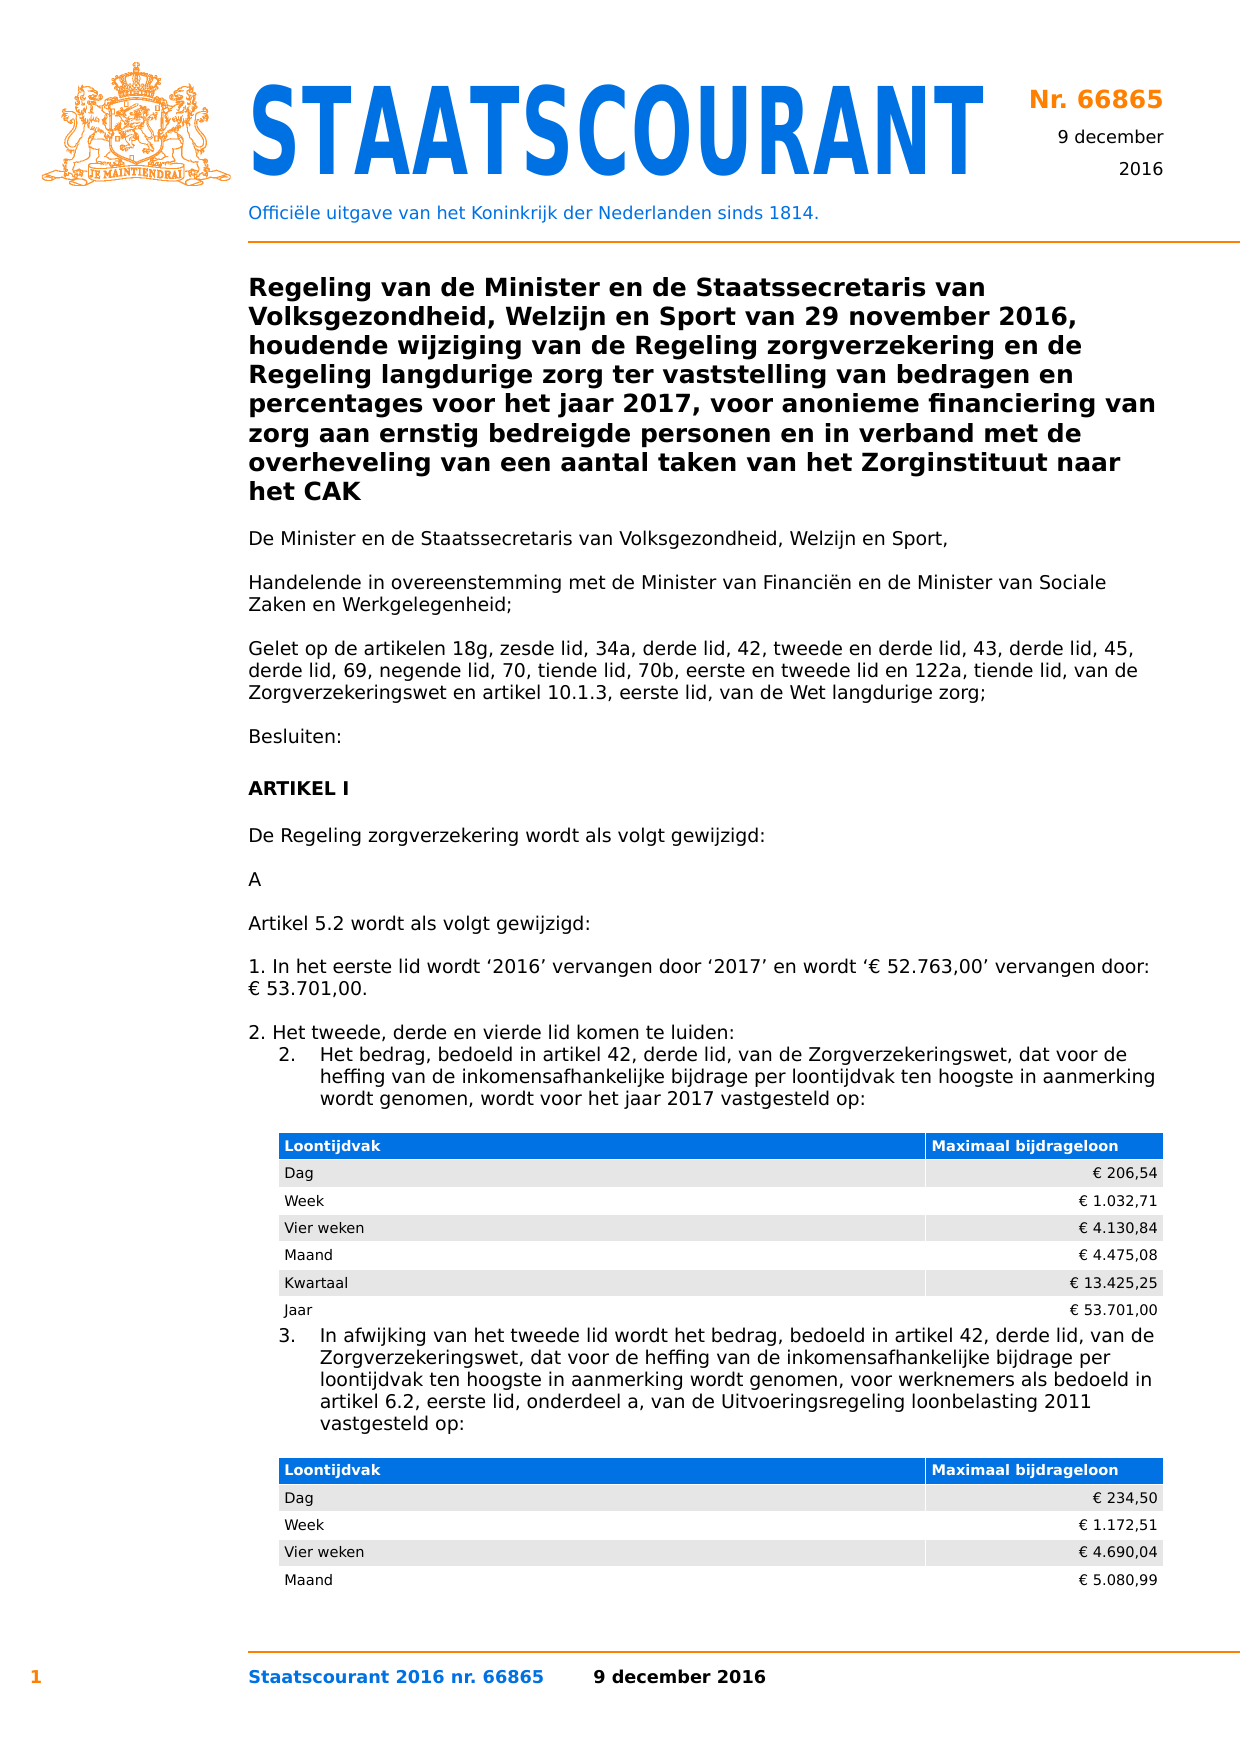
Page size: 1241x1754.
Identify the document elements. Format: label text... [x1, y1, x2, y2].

table_cell Maand [279, 1567, 925, 1593]
text 3. In afwijking van het tweede lid wordt het bedrag, bedoeld in artikel 42, derde lid, van de Zorgverzekeringswet, dat voor de heffing van de inkomensafhankelijke bijdrage per loontijdvak ten hoogste in aanmerking wordt genomen, voor werknemers als bedoeld in artikel 6.2, eerste lid, onderdeel a, van de Uitvoeringsregeling loonbelasting 2011 vastgesteld op: [278, 1325, 1163, 1434]
table_cell € 13.425,25 [926, 1270, 1163, 1296]
text 1. In het eerste lid wordt ‘2016’ vervangen door ‘2017’ en wordt ‘€ 52.763,00’ vervangen door: € 53.701,00. [248, 956, 1163, 1000]
text Gelet op de artikelen 18g, zesde lid, 34a, derde lid, 42, tweede en derde lid, 43, derde lid, 45, derde lid, 69, negende lid, 70, tiende lid, 70b, eerste en tweede lid en 122a, tiende lid, van de Zorgverzekeringswet en artikel 10.1.3, eerste lid, van de Wet langdurige zorg; [248, 638, 1163, 704]
table_cell Kwartaal [279, 1270, 925, 1296]
table_cell Dag [279, 1160, 925, 1187]
table_header Loontijdvak [279, 1458, 925, 1484]
table_cell € 5.080,99 [926, 1567, 1163, 1593]
table_cell € 4.130,84 [926, 1215, 1163, 1241]
text Besluiten: [248, 726, 1163, 748]
text De Minister en de Staatssecretaris van Volksgezondheid, Welzijn en Sport, [248, 528, 1163, 550]
table_header Maximaal bijdrageloon [926, 1133, 1163, 1159]
table_cell € 1.032,71 [926, 1188, 1163, 1214]
table_cell € 206,54 [926, 1160, 1163, 1187]
text Artikel 5.2 wordt als volgt gewijzigd: [248, 912, 1163, 934]
table_cell Vier weken [279, 1540, 925, 1566]
table_cell € 4.690,04 [926, 1540, 1163, 1566]
table_header Nr. 66865 [998, 62, 1240, 121]
subtitle Regeling van de Minister en de Staatssecretaris van Volksgezondheid, Welzijn en Sport van 29 november 2016, houdende wijziging van de Regeling zorgverzekering en de Regeling langdurige zorg ter vaststelling van bedragen en percentages voor het jaar 2017, voor anonieme financiering van zorg aan ernstig bedreigde personen en in verband met de overheveling van een aantal taken van het Zorginstituut naar het CAK [248, 273, 1163, 506]
table_cell Maand [279, 1243, 925, 1269]
picture [41, 62, 231, 186]
table_cell € 234,50 [926, 1485, 1163, 1511]
subtitle ARTIKEL I [248, 778, 1163, 800]
table_cell 9 december [998, 121, 1240, 153]
text Handelende in overeenstemming met de Minister van Financiën en de Minister van Sociale Zaken en Werkgelegenheid; [248, 572, 1163, 616]
table_cell Dag [279, 1485, 925, 1511]
table_cell € 1.172,51 [926, 1512, 1163, 1539]
table_cell Vier weken [279, 1215, 925, 1241]
text A [248, 868, 1163, 891]
table_cell Jaar [279, 1297, 925, 1324]
table_cell € 53.701,00 [926, 1297, 1163, 1324]
text 2. Het bedrag, bedoeld in artikel 42, derde lid, van de Zorgverzekeringswet, dat voor de heffing van de inkomensafhankelijke bijdrage per loontijdvak ten hoogste in aanmerking wordt genomen, wordt voor het jaar 2017 vastgesteld op: [278, 1044, 1163, 1110]
text De Regeling zorgverzekering wordt als volgt gewijzigd: [248, 825, 1163, 847]
table_cell Week [279, 1512, 925, 1539]
table_cell € 4.475,08 [926, 1243, 1163, 1269]
table_header [25, 62, 248, 241]
table_cell Officiële uitgave van het Koninkrijk der Nederlanden sinds 1814. [248, 203, 1240, 241]
table_cell 2016 [998, 153, 1240, 203]
text 2. Het tweede, derde en vierde lid komen te luiden: [248, 1022, 1163, 1044]
table_header Loontijdvak [279, 1133, 925, 1159]
table_cell Week [279, 1188, 925, 1214]
table_header STAATSCOURANT [248, 62, 998, 203]
table_header Maximaal bijdrageloon [926, 1458, 1163, 1484]
